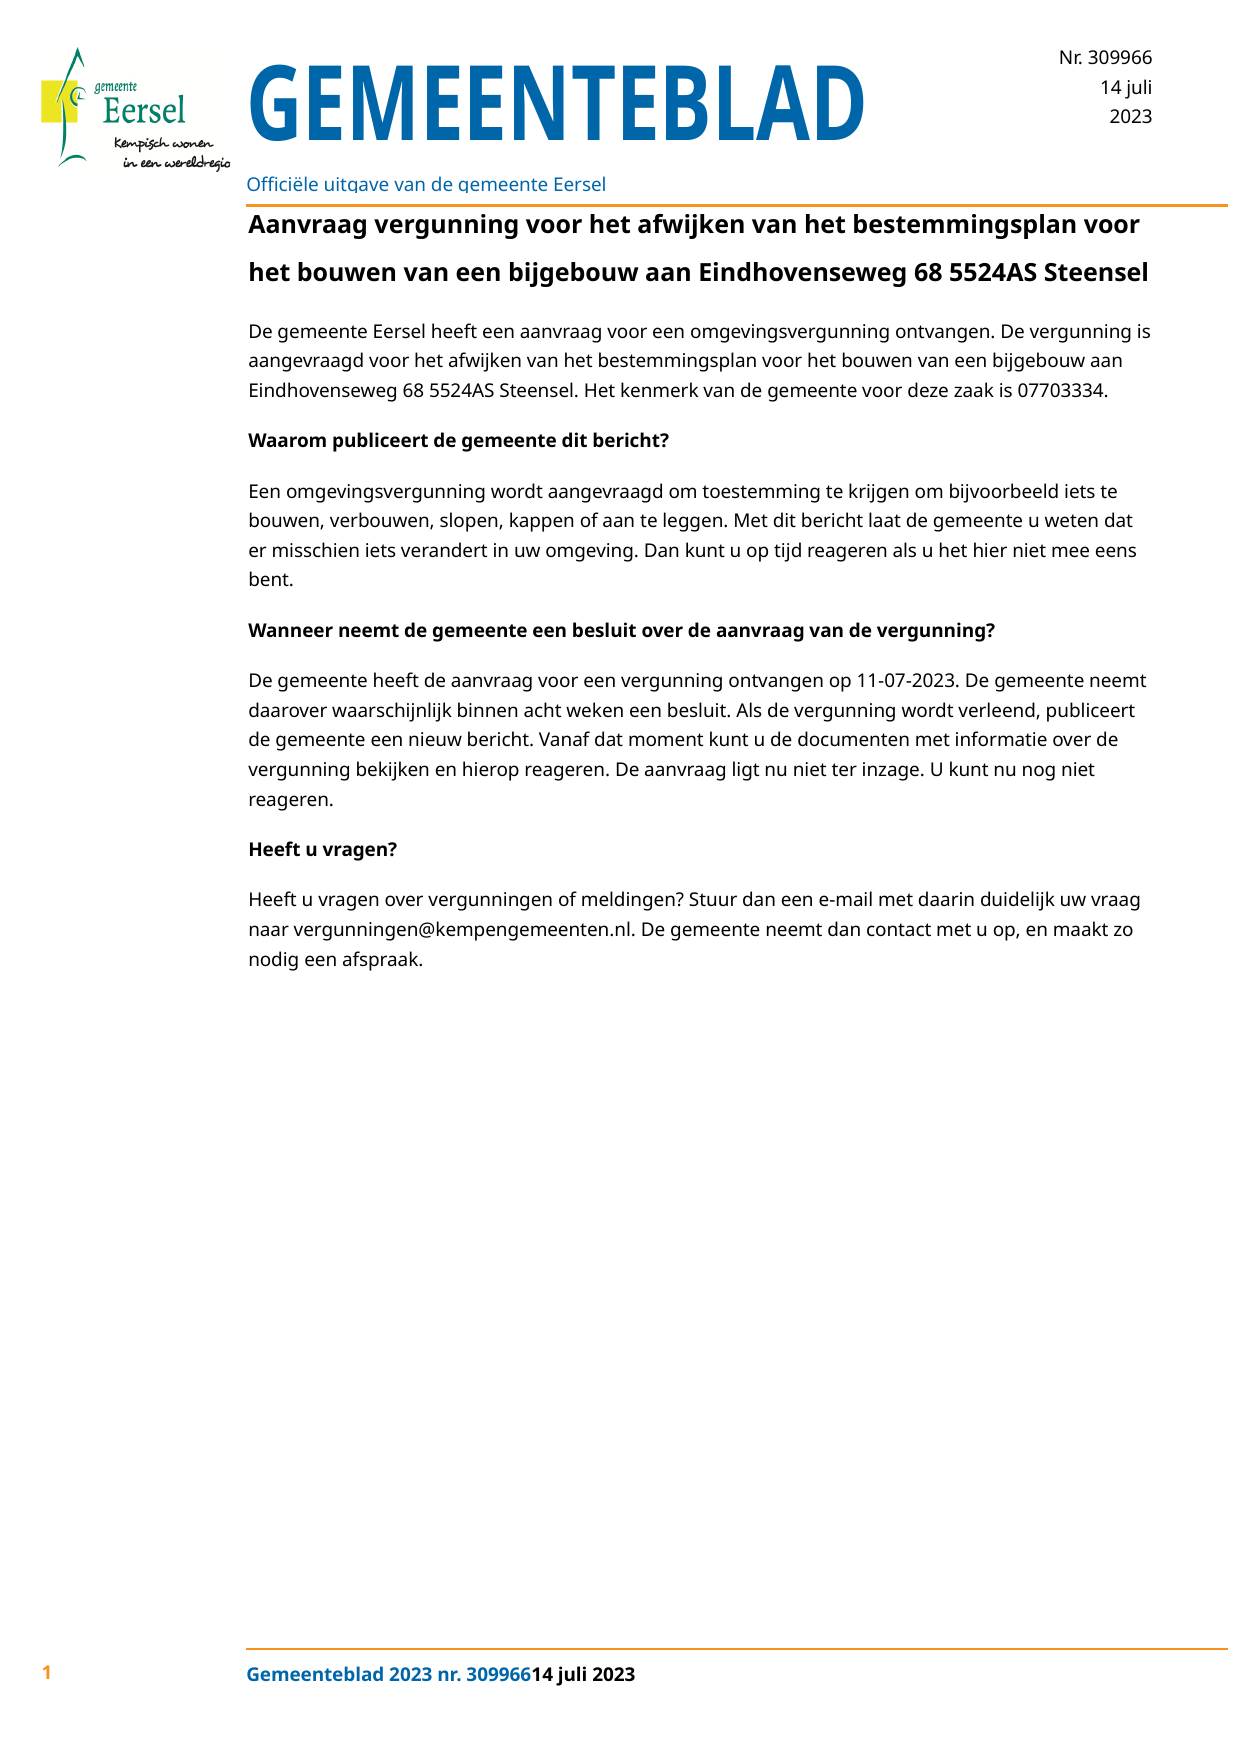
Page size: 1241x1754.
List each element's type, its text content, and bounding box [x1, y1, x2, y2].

text Een omgevingsvergunning wordt aangevraagd om toestemming te krijgen om bijvoorbeeld iets te bouwen, verbouwen, slopen, kappen of aan te leggen. Met dit bericht laat de gemeente u weten dat er misschien iets verandert in uw omgeving. Dan kunt u op tijd reageren als u het hier niet mee eens bent. [248, 478, 1152, 592]
text De gemeente heeft de aanvraag voor een vergunning ontvangen op 11-07-2023. De gemeente neemt daarover waarschijnlijk binnen acht weken een besluit. Als de vergunning wordt verleend, publiceert de gemeente een nieuw bericht. Vanaf dat moment kunt u de documenten met informatie over de vergunning bekijken en hierop reageren. De aanvraag ligt nu niet ter inzage. U kunt nu nog niet reageren. [248, 667, 1152, 812]
picture [41, 47, 231, 172]
text Wanneer neemt de gemeente een besluit over de aanvraag van de vergunning? [248, 617, 1152, 643]
text De gemeente Eersel heeft een aanvraag voor een omgevingsvergunning ontvangen. De vergunning is aangevraagd voor het afwijken van het bestemmingsplan voor het bouwen van een bijgebouw aan Eindhovenseweg 68 5524AS Steensel. Het kenmerk van de gemeente voor deze zaak is 07703334. [248, 318, 1152, 403]
text Heeft u vragen? [248, 836, 1152, 862]
text Heeft u vragen over vergunningen of meldingen? Stuur dan een e-mail met daarin duidelijk uw vraag naar vergunningen@kempengemeenten.nl. De gemeente neemt dan contact met u op, en maakt zo nodig een afspraak. [248, 887, 1152, 972]
text Aanvraag vergunning voor het afwijken van het bestemmingsplan voor het bouwen van een bijgebouw aan Eindhovenseweg 68 5524AS Steensel [248, 207, 1152, 288]
text Waarom publiceert de gemeente dit bericht? [248, 427, 1152, 453]
